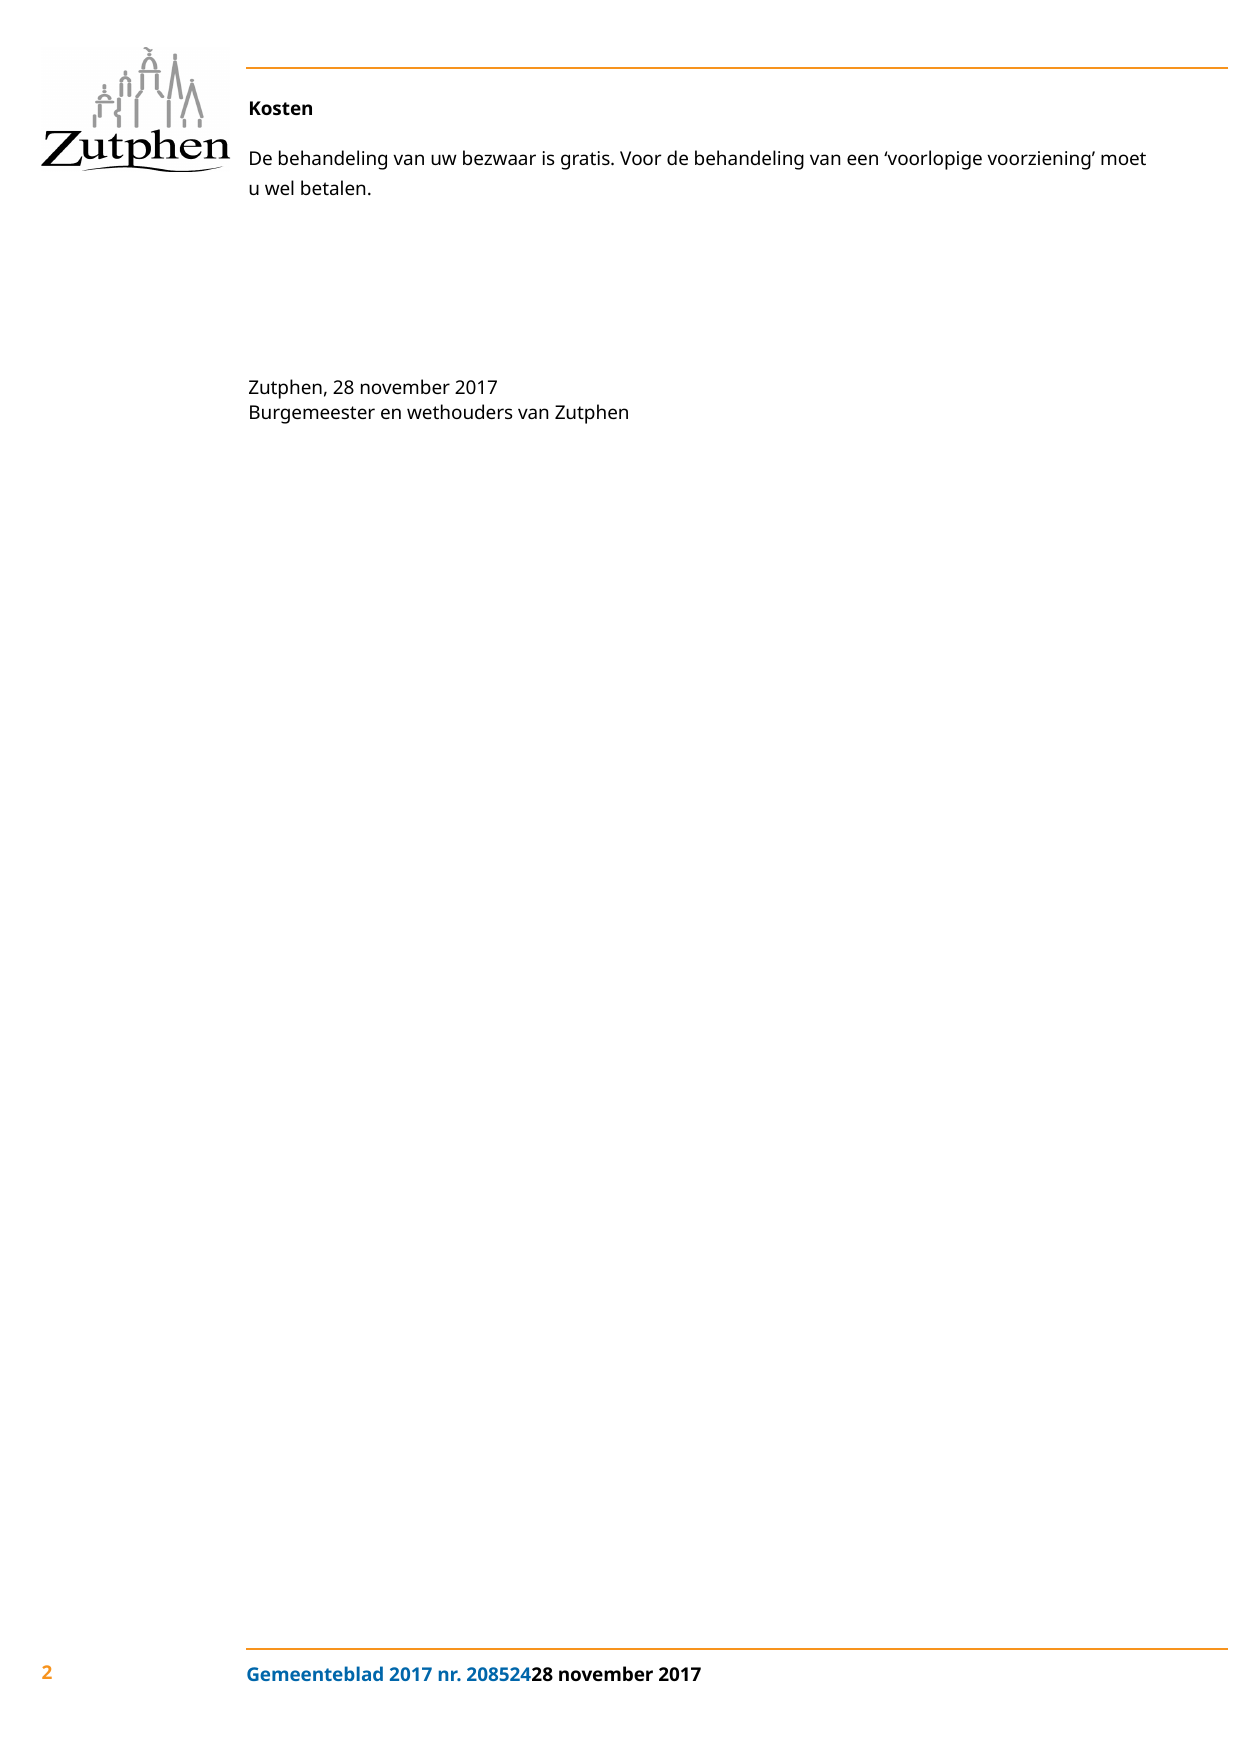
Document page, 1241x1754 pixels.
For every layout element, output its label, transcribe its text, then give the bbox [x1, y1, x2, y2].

text Zutphen, 28 november 2017 [248, 374, 1152, 399]
text De behandeling van uw bezwaar is gratis. Voor de behandeling van een ‘voorlopige voorziening’ moet u wel betalen. [248, 145, 1152, 201]
text Burgemeester en wethouders van Zutphen [248, 399, 1152, 425]
picture [41, 47, 231, 172]
text Kosten [248, 95, 1152, 121]
